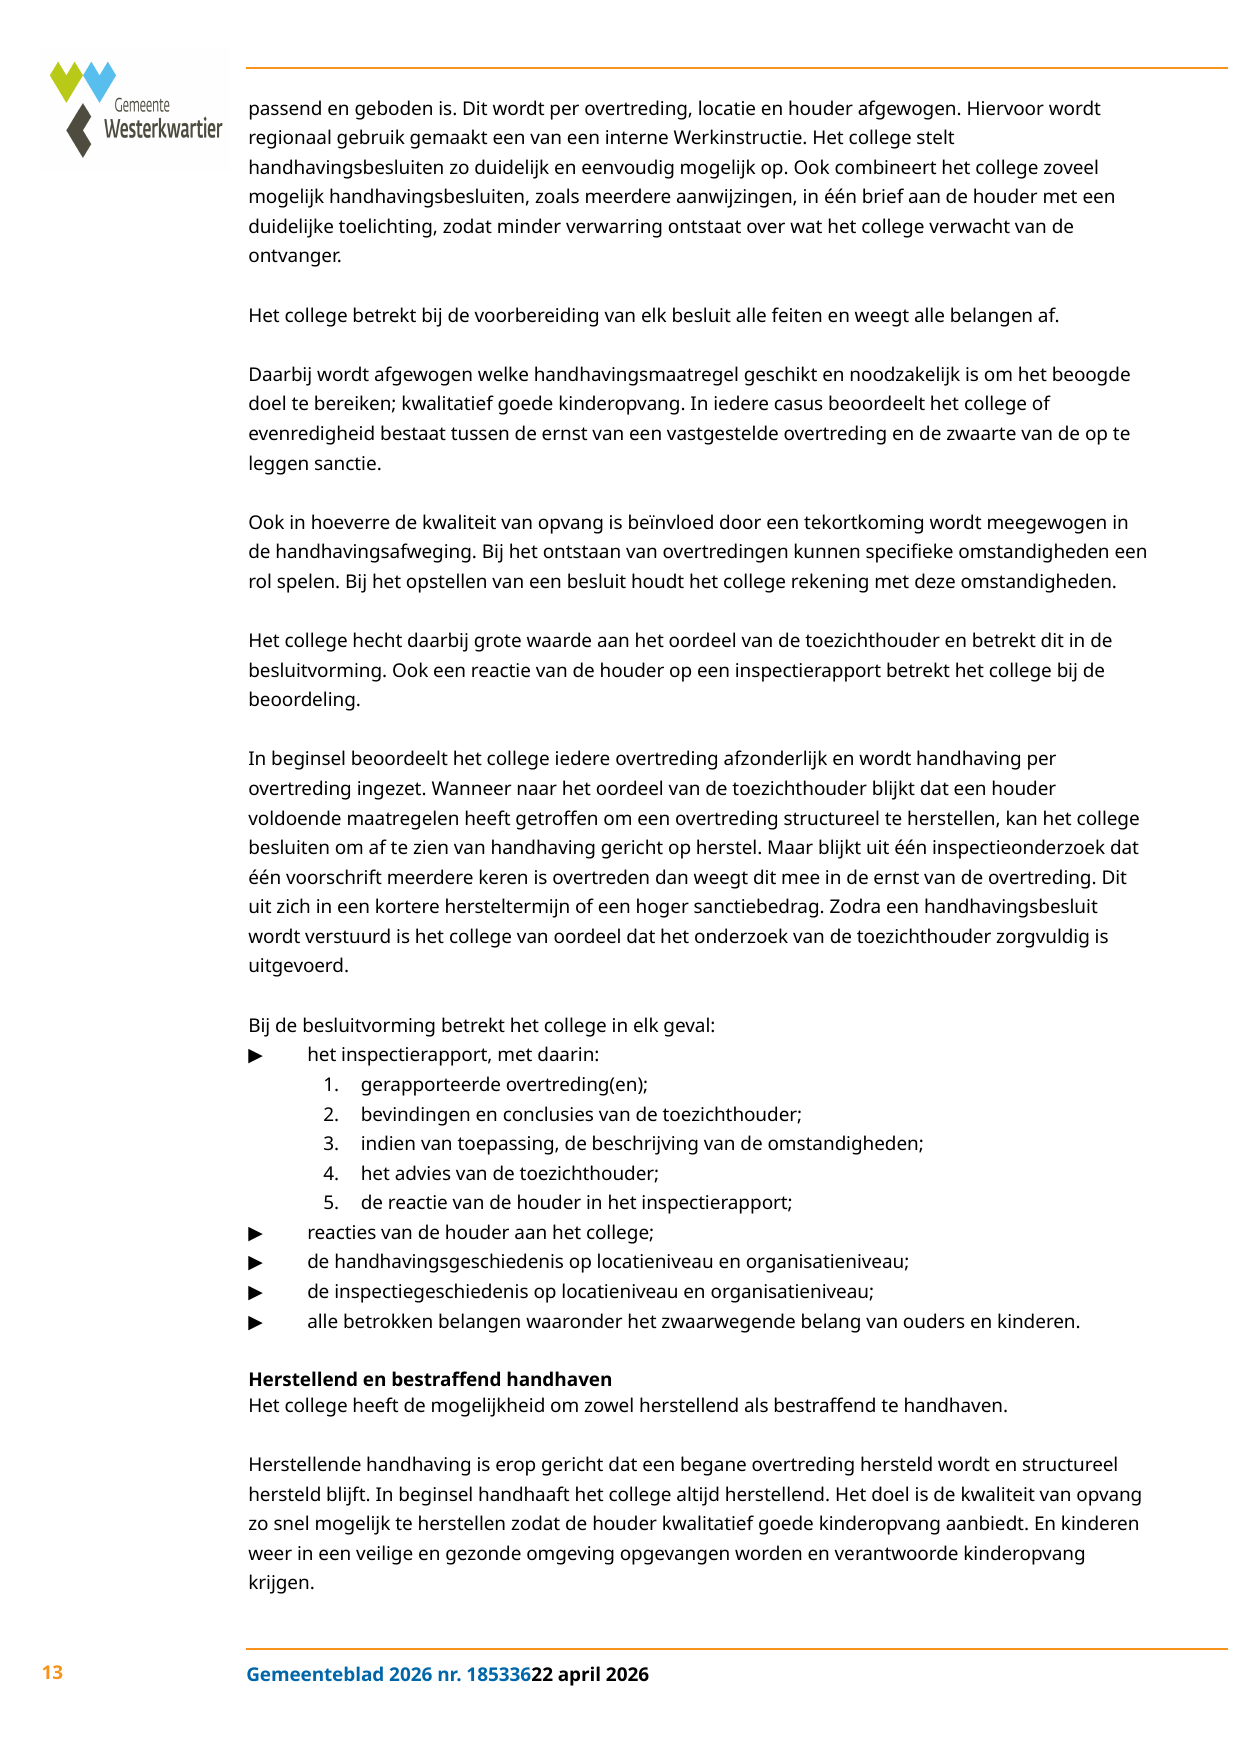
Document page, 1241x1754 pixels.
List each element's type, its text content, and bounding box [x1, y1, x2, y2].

text Het college hecht daarbij grote waarde aan het oordeel van de toezichthouder en betrekt dit in de besluitvorming. Ook een reactie van de houder op een inspectierapport betrekt het college bij de beoordeling. [248, 627, 1152, 712]
text Ook in hoeverre de kwaliteit van opvang is beïnvloed door een tekortkoming wordt meegewogen in de handhavingsafweging. Bij het ontstaan van overtredingen kunnen specifieke omstandigheden een rol spelen. Bij het opstellen van een besluit houdt het college rekening met deze omstandigheden. [248, 509, 1152, 594]
picture [41, 47, 231, 172]
text Herstellende handhaving is erop gericht dat een begane overtreding hersteld wordt en structureel hersteld blijft. In beginsel handhaaft het college altijd herstellend. Het doel is de kwaliteit van opvang zo snel mogelijk te herstellen zodat de houder kwalitatief goede kinderopvang aanbiedt. En kinderen weer in een veilige en gezonde omgeving opgevangen worden en verantwoorde kinderopvang krijgen. [248, 1451, 1152, 1595]
text Herstellend en bestraffend handhaven [248, 1366, 1152, 1392]
text Daarbij wordt afgewogen welke handhavingsmaatregel geschikt en noodzakelijk is om het beoogde doel te bereiken; kwalitatief goede kinderopvang. In iedere casus beoordeelt het college of evenredigheid bestaat tussen de ernst van een vastgestelde overtreding en de zwaarte van de op te leggen sanctie. [248, 361, 1152, 476]
text Het college betrekt bij de voorbereiding van elk besluit alle feiten en weegt alle belangen af. [248, 302, 1152, 328]
text passend en geboden is. Dit wordt per overtreding, locatie en houder afgewogen. Hiervoor wordt regionaal gebruik gemaakt een van een interne Werkinstructie. Het college stelt handhavingsbesluiten zo duidelijk en eenvoudig mogelijk op. Ook combineert het college zoveel mogelijk handhavingsbesluiten, zoals meerdere aanwijzingen, in één brief aan de houder met een duidelijke toelichting, zodat minder verwarring ontstaat over wat het college verwacht van de ontvanger. [248, 95, 1152, 268]
text In beginsel beoordeelt het college iedere overtreding afzonderlijk en wordt handhaving per overtreding ingezet. Wanneer naar het oordeel van de toezichthouder blijkt dat een houder voldoende maatregelen heeft getroffen om een overtreding structureel te herstellen, kan het college besluiten om af te zien van handhaving gericht op herstel. Maar blijkt uit één inspectieonderzoek dat één voorschrift meerdere keren is overtreden dan weegt dit mee in de ernst van de overtreding. Dit uit zich in een kortere hersteltermijn of een hoger sanctiebedrag. Zodra een handhavingsbesluit wordt verstuurd is het college van oordeel dat het onderzoek van de toezichthouder zorgvuldig is uitgevoerd. [248, 746, 1152, 978]
text Het college heeft de mogelijkheid om zowel herstellend als bestraffend te handhaven. [248, 1392, 1152, 1418]
table_header Bij de besluitvorming betrekt het college in elk geval: het inspectierapport, met daarin: gerapporteerde overtreding(en); bevindingen en conclusies van de toezichthouder; indien van toepassing, de beschrijving van de omstandigheden; het advies van de toezichthouder; de reactie van de houder in het inspectierapport; reacties van de houder aan het college; de handhavingsgeschiedenis op locatieniveau en organisatieniveau; de inspectiegeschiedenis op locatieniveau en organisatieniveau; alle betrokken belangen waaronder het zwaarwegende belang van ouders en kinderen. [248, 1012, 1152, 1333]
